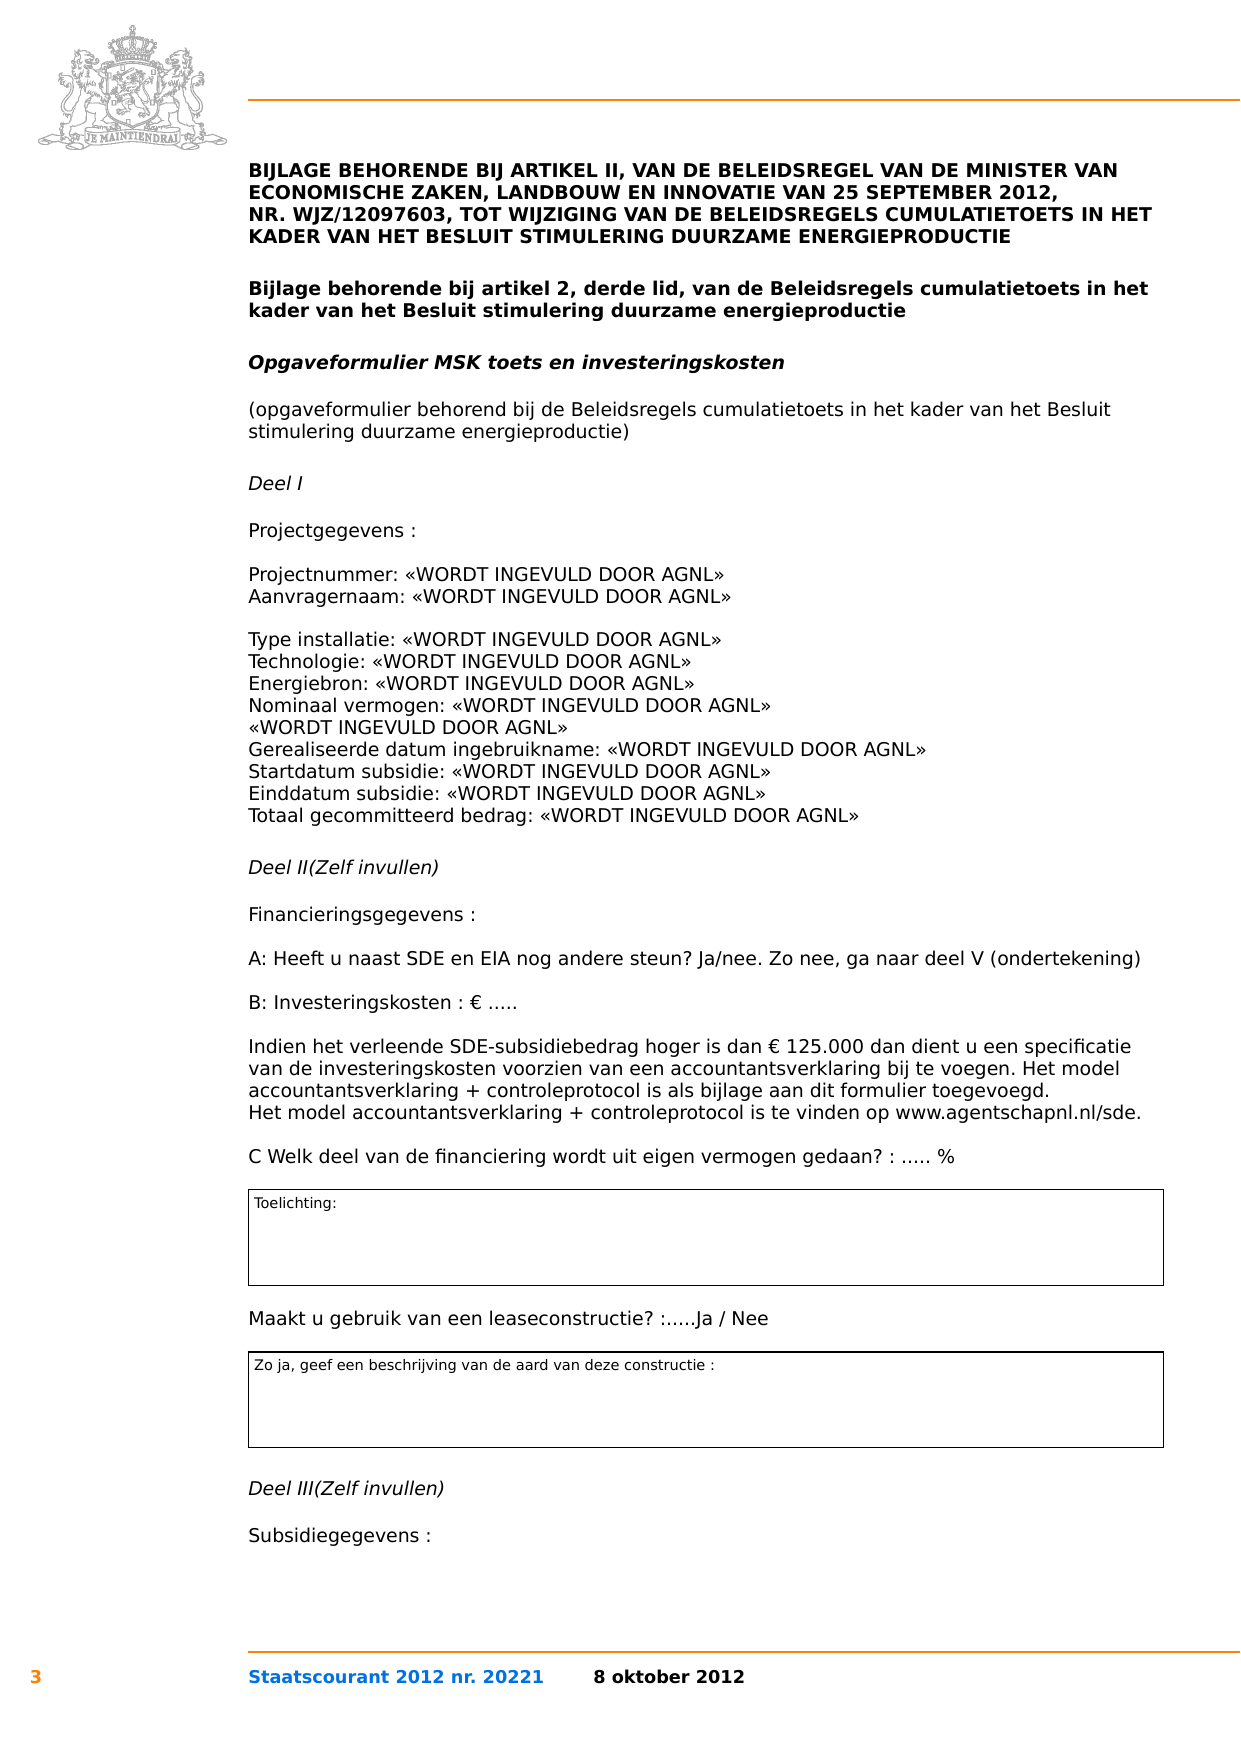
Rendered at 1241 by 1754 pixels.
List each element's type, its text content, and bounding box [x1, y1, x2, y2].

subtitle Deel III(Zelf invullen) [248, 1478, 1163, 1500]
text Indien het verleende SDE-subsidiebedrag hoger is dan € 125.000 dan dient u een specificatie van de investeringskosten voorzien van een accountantsverklaring bij te voegen. Het model accountantsverklaring + controleprotocol is als bijlage aan dit formulier toegevoegd. [248, 1036, 1163, 1102]
text Startdatum subsidie: «WORDT INGEVULD DOOR AGNL» [248, 761, 1163, 783]
table_cell [249, 1374, 1163, 1391]
text (opgaveformulier behorend bij de Beleidsregels cumulatietoets in het kader van het Besluit stimulering duurzame energieproductie) [248, 399, 1163, 443]
text A: Heeft u naast SDE en EIA nog andere steun? Ja/nee. Zo nee, ga naar deel V (ondertekening) [248, 948, 1163, 970]
table_header Zo ja, geef een beschrijving van de aard van deze constructie : [249, 1353, 1163, 1374]
table_cell [249, 1212, 1163, 1229]
table_cell [249, 1425, 1163, 1447]
text Energiebron: «WORDT INGEVULD DOOR AGNL» [248, 673, 1163, 695]
text Het model accountantsverklaring + controleprotocol is te vinden op www.agentschapnl.nl/sde. [248, 1102, 1163, 1124]
text «WORDT INGEVULD DOOR AGNL» [248, 717, 1163, 739]
text B: Investeringskosten : € ..... [248, 992, 1163, 1014]
picture [38, 25, 227, 150]
subtitle Opgaveformulier MSK toets en investeringskosten [248, 352, 1163, 374]
table_cell [249, 1391, 1163, 1408]
text Projectgegevens : [248, 520, 1163, 542]
text Technologie: «WORDT INGEVULD DOOR AGNL» [248, 651, 1163, 673]
text Totaal gecommitteerd bedrag: «WORDT INGEVULD DOOR AGNL» [248, 805, 1163, 827]
text Type installatie: «WORDT INGEVULD DOOR AGNL» [248, 629, 1163, 651]
subtitle Deel I [248, 473, 1163, 495]
table_cell [249, 1408, 1163, 1425]
text Gerealiseerde datum ingebruikname: «WORDT INGEVULD DOOR AGNL» [248, 739, 1163, 761]
table_header Toelichting: [249, 1190, 1163, 1212]
text Projectnummer: «WORDT INGEVULD DOOR AGNL» [248, 563, 1163, 586]
text Nominaal vermogen: «WORDT INGEVULD DOOR AGNL» [248, 695, 1163, 717]
table_cell [249, 1246, 1163, 1263]
text Maakt u gebruik van een leaseconstructie? :.....Ja / Nee [248, 1308, 1163, 1329]
text Subsidiegegevens : [248, 1525, 1163, 1547]
table_cell [249, 1263, 1163, 1285]
subtitle Deel II(Zelf invullen) [248, 857, 1163, 879]
subtitle Bijlage behorende bij artikel 2, derde lid, van de Beleidsregels cumulatietoets in het kader van het Besluit stimulering duurzame energieproductie [248, 278, 1163, 322]
text Einddatum subsidie: «WORDT INGEVULD DOOR AGNL» [248, 783, 1163, 805]
text C Welk deel van de financiering wordt uit eigen vermogen gedaan? : ..... % [248, 1146, 1163, 1167]
text Financieringsgegevens : [248, 904, 1163, 926]
table_cell [249, 1229, 1163, 1246]
text Aanvragernaam: «WORDT INGEVULD DOOR AGNL» [248, 586, 1163, 607]
subtitle BIJLAGE BEHORENDE BIJ ARTIKEL II, VAN DE BELEIDSREGEL VAN DE MINISTER VAN ECONOMISCHE ZAKEN, LANDBOUW EN INNOVATIE VAN 25 SEPTEMBER 2012, NR. WJZ/12097603, TOT WIJZIGING VAN DE BELEIDSREGELS CUMULATIETOETS IN HET KADER VAN HET BESLUIT STIMULERING DUURZAME ENERGIEPRODUCTIE [248, 160, 1163, 248]
